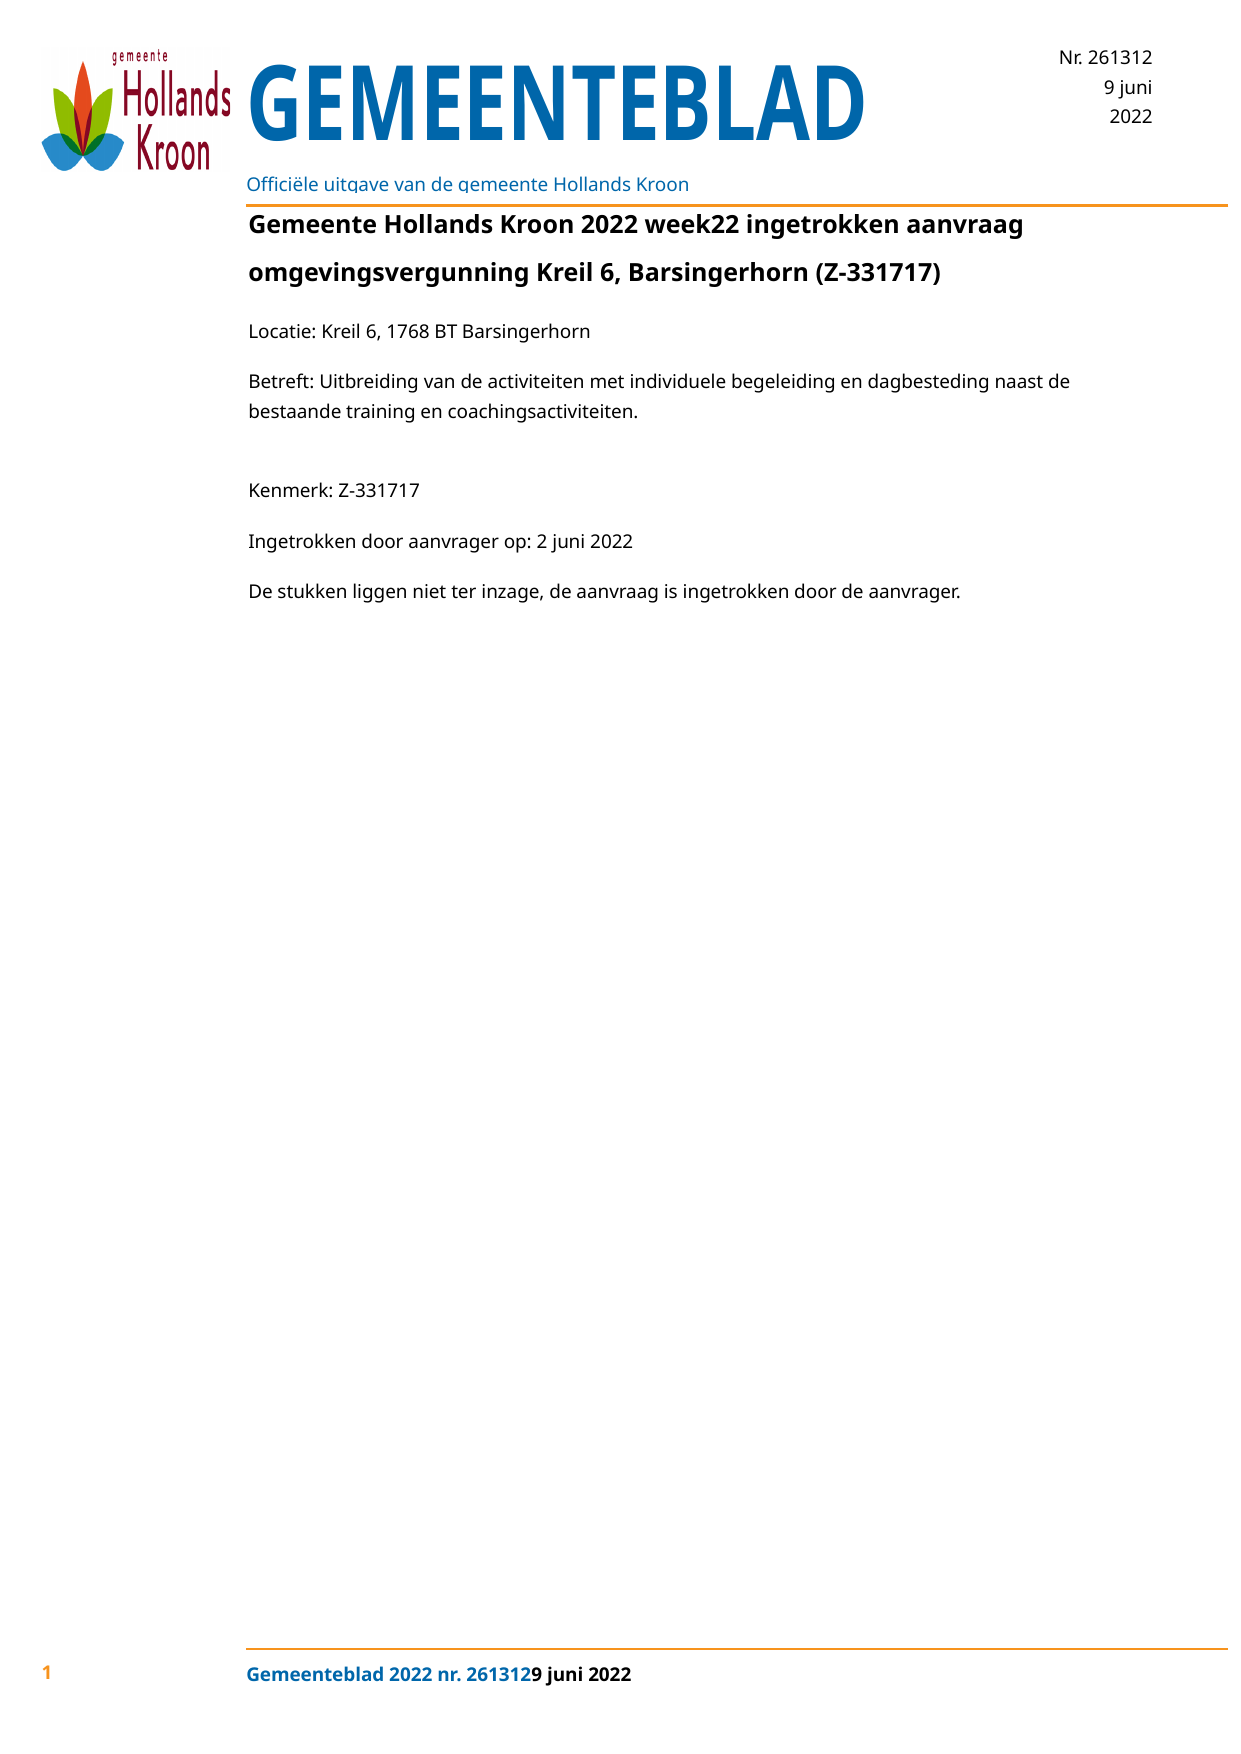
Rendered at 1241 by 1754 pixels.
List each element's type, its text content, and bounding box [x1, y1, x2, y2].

text Locatie: Kreil 6, 1768 BT Barsingerhorn [248, 318, 1152, 344]
text Betreft: Uitbreiding van de activiteiten met individuele begeleiding en dagbesteding naast de bestaande training en coachingsactiviteiten. [248, 368, 1152, 424]
picture [41, 47, 231, 172]
text Kenmerk: Z-331717 [248, 477, 1152, 503]
table_header [248, 449, 1152, 474]
text Ingetrokken door aanvrager op: 2 juni 2022 [248, 528, 1152, 553]
text Gemeente Hollands Kroon 2022 week22 ingetrokken aanvraag omgevingsvergunning Kreil 6, Barsingerhorn (Z-331717) [248, 207, 1152, 288]
text De stukken liggen niet ter inzage, de aanvraag is ingetrokken door de aanvrager. [248, 578, 1152, 604]
